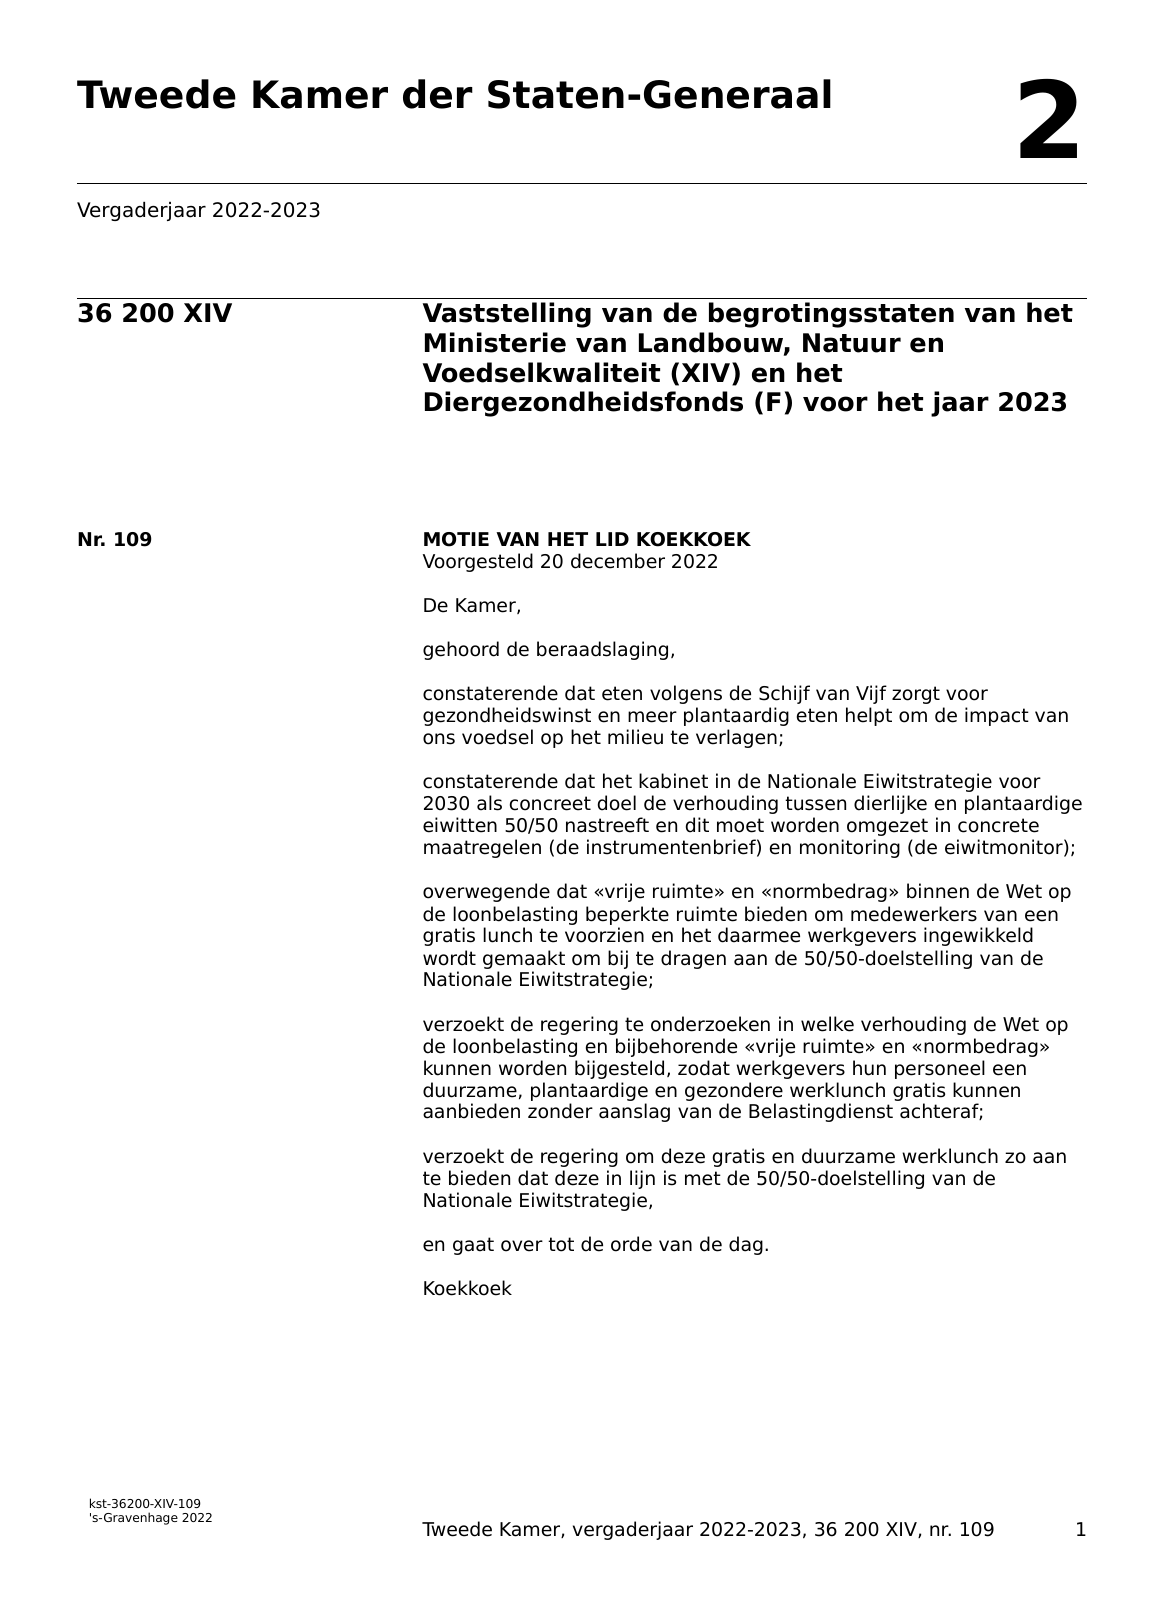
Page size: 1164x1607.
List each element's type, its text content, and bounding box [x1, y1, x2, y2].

table_cell Vergaderjaar 2022-2023 [77, 184, 1087, 298]
text en gaat over tot de orde van de dag. [422, 1234, 1087, 1256]
table_header 2 [886, 59, 1087, 183]
table_header Tweede Kamer der Staten-Generaal [77, 59, 886, 183]
text Voorgesteld 20 december 2022 [422, 551, 1087, 573]
subtitle Nr. 109 MOTIE VAN HET LID KOEKKOEK [77, 529, 1087, 551]
text gehoord de beraadslaging, [422, 639, 1087, 661]
text constaterende dat het kabinet in de Nationale Eiwitstrategie voor 2030 als concreet doel de verhouding tussen dierlijke en plantaardige eiwitten 50/50 nastreeft en dit moet worden omgezet in concrete maatregelen (de instrumentenbrief) en monitoring (de eiwitmonitor); [422, 771, 1087, 859]
text Koekkoek [422, 1278, 1087, 1300]
text overwegende dat «vrije ruimte» en «normbedrag» binnen de Wet op de loonbelasting beperkte ruimte bieden om medewerkers van een gratis lunch te voorzien en het daarmee werkgevers ingewikkeld wordt gemaakt om bij te dragen aan de 50/50-doelstelling van de Nationale Eiwitstrategie; [422, 881, 1087, 991]
text verzoekt de regering om deze gratis en duurzame werklunch zo aan te bieden dat deze in lijn is met de 50/50-doelstelling van de Nationale Eiwitstrategie, [422, 1146, 1087, 1212]
text constaterende dat eten volgens de Schijf van Vijf zorgt voor gezondheidswinst en meer plantaardig eten helpt om de impact van ons voedsel op het milieu te verlagen; [422, 683, 1087, 749]
text verzoekt de regering te onderzoeken in welke verhouding de Wet op de loonbelasting en bijbehorende «vrije ruimte» en «normbedrag» kunnen worden bijgesteld, zodat werkgevers hun personeel een duurzame, plantaardige en gezondere werklunch gratis kunnen aanbieden zonder aanslag van de Belastingdienst achteraf; [422, 1013, 1087, 1123]
subtitle 36 200 XIV Vaststelling van de begrotingsstaten van het Ministerie van Landbouw, Natuur en Voedselkwaliteit (XIV) en het Diergezondheidsfonds (F) voor het jaar 2023 [77, 299, 1087, 418]
text kst-36200-XIV-109 [88, 1497, 323, 1511]
text De Kamer, [422, 595, 1087, 617]
text 's-Gravenhage 2022 [88, 1511, 323, 1525]
